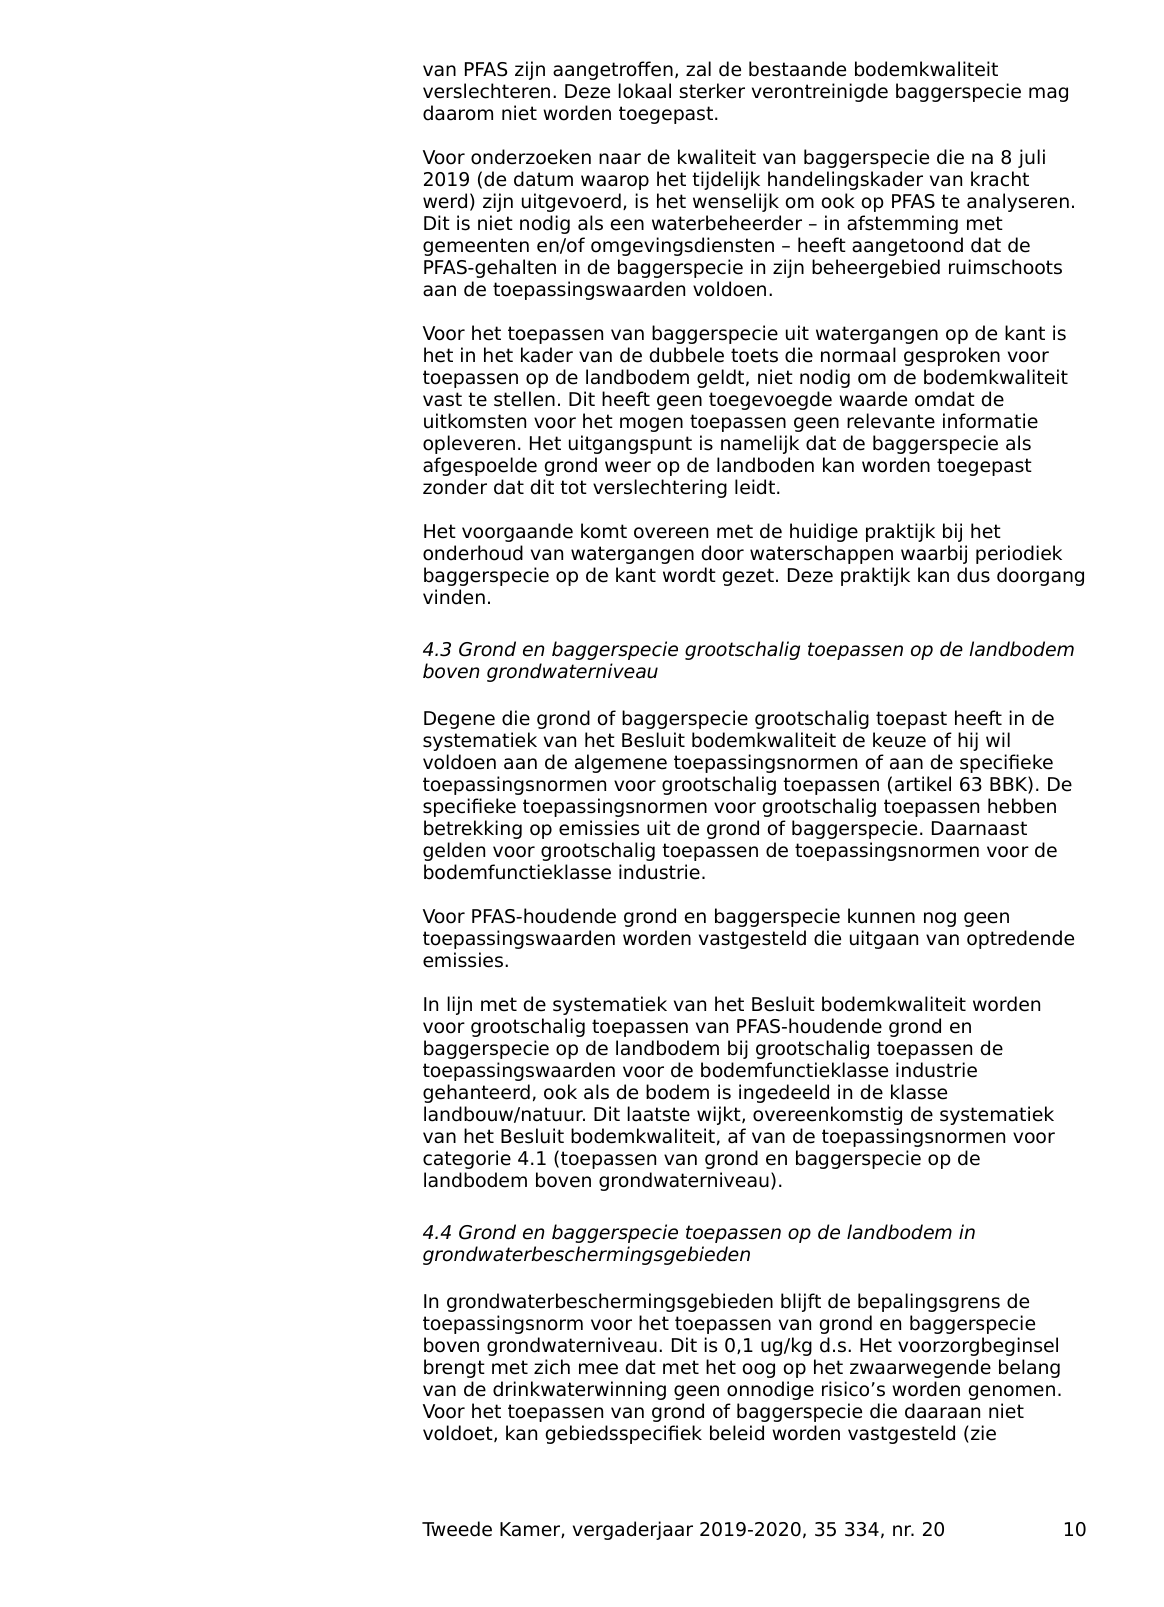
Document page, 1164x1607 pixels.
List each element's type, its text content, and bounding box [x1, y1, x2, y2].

text van PFAS zijn aangetroffen, zal de bestaande bodemkwaliteit verslechteren. Deze lokaal sterker verontreinigde baggerspecie mag daarom niet worden toegepast. [422, 59, 1087, 125]
text Degene die grond of baggerspecie grootschalig toepast heeft in de systematiek van het Besluit bodemkwaliteit de keuze of hij wil voldoen aan de algemene toepassingsnormen of aan de specifieke toepassingsnormen voor grootschalig toepassen (artikel 63 BBK). De specifieke toepassingsnormen voor grootschalig toepassen hebben betrekking op emissies uit de grond of baggerspecie. Daarnaast gelden voor grootschalig toepassen de toepassingsnormen voor de bodemfunctieklasse industrie. [422, 708, 1087, 884]
text Voor het toepassen van baggerspecie uit watergangen op de kant is het in het kader van de dubbele toets die normaal gesproken voor toepassen op de landbodem geldt, niet nodig om de bodemkwaliteit vast te stellen. Dit heeft geen toegevoegde waarde omdat de uitkomsten voor het mogen toepassen geen relevante informatie opleveren. Het uitgangspunt is namelijk dat de baggerspecie als afgespoelde grond weer op de landboden kan worden toegepast zonder dat dit tot verslechtering leidt. [422, 323, 1087, 499]
subtitle 4.3 Grond en baggerspecie grootschalig toepassen op de landbodem boven grondwaterniveau [422, 639, 1087, 683]
text Voor onderzoeken naar de kwaliteit van baggerspecie die na 8 juli 2019 (de datum waarop het tijdelijk handelingskader van kracht werd) zijn uitgevoerd, is het wenselijk om ook op PFAS te analyseren. Dit is niet nodig als een waterbeheerder – in afstemming met gemeenten en/of omgevingsdiensten – heeft aangetoond dat de PFAS-gehalten in de baggerspecie in zijn beheergebied ruimschoots aan de toepassingswaarden voldoen. [422, 147, 1087, 301]
text In grondwaterbeschermingsgebieden blijft de bepalingsgrens de toepassingsnorm voor het toepassen van grond en baggerspecie boven grondwaterniveau. Dit is 0,1 ug/kg d.s. Het voorzorgbeginsel brengt met zich mee dat met het oog op het zwaarwegende belang van de drinkwaterwinning geen onnodige risico’s worden genomen. Voor het toepassen van grond of baggerspecie die daaraan niet voldoet, kan gebiedsspecifiek beleid worden vastgesteld (zie [422, 1291, 1087, 1445]
text Voor PFAS-houdende grond en baggerspecie kunnen nog geen toepassingswaarden worden vastgesteld die uitgaan van optredende emissies. [422, 906, 1087, 972]
text In lijn met de systematiek van het Besluit bodemkwaliteit worden voor grootschalig toepassen van PFAS-houdende grond en baggerspecie op de landbodem bij grootschalig toepassen de toepassingswaarden voor de bodemfunctieklasse industrie gehanteerd, ook als de bodem is ingedeeld in de klasse landbouw/natuur. Dit laatste wijkt, overeenkomstig de systematiek van het Besluit bodemkwaliteit, af van de toepassingsnormen voor categorie 4.1 (toepassen van grond en baggerspecie op de landbodem boven grondwaterniveau). [422, 994, 1087, 1192]
subtitle 4.4 Grond en baggerspecie toepassen op de landbodem in grondwaterbeschermingsgebieden [422, 1222, 1087, 1266]
text Het voorgaande komt overeen met de huidige praktijk bij het onderhoud van watergangen door waterschappen waarbij periodiek baggerspecie op de kant wordt gezet. Deze praktijk kan dus doorgang vinden. [422, 521, 1087, 609]
